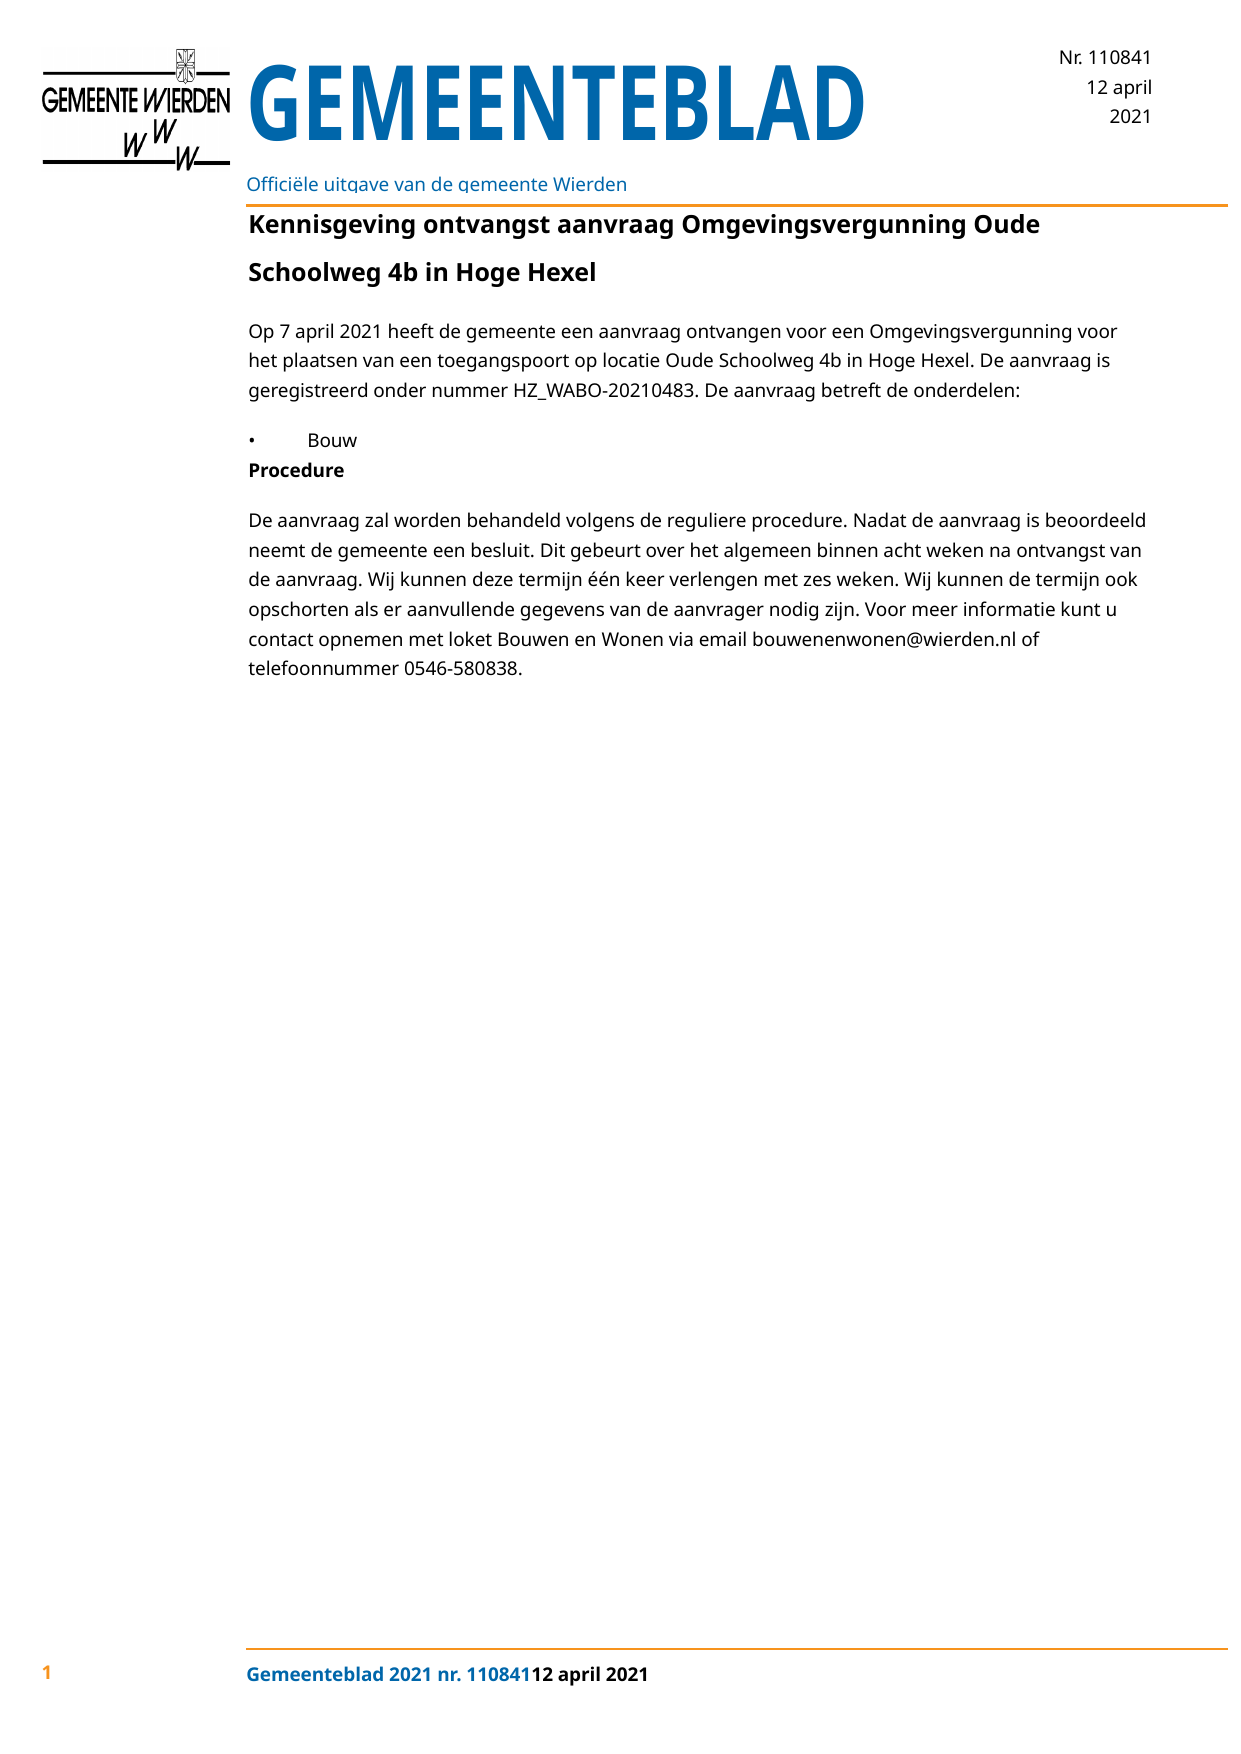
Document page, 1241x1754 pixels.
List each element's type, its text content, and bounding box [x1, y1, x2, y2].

picture [41, 47, 231, 172]
list Bouw [248, 427, 1152, 453]
text Kennisgeving ontvangst aanvraag Omgevingsvergunning Oude Schoolweg 4b in Hoge Hexel [248, 207, 1152, 288]
text Procedure [248, 457, 1152, 483]
text Op 7 april 2021 heeft de gemeente een aanvraag ontvangen voor een Omgevingsvergunning voor het plaatsen van een toegangspoort op locatie Oude Schoolweg 4b in Hoge Hexel. De aanvraag is geregistreerd onder nummer HZ_WABO-20210483. De aanvraag betreft de onderdelen: [248, 318, 1152, 403]
text De aanvraag zal worden behandeld volgens de reguliere procedure. Nadat de aanvraag is beoordeeld neemt de gemeente een besluit. Dit gebeurt over het algemeen binnen acht weken na ontvangst van de aanvraag. Wij kunnen deze termijn één keer verlengen met zes weken. Wij kunnen de termijn ook opschorten als er aanvullende gegevens van de aanvrager nodig zijn. Voor meer informatie kunt u contact opnemen met loket Bouwen en Wonen via email bouwenenwonen@wierden.nl of telefoonnummer 0546-580838. [248, 507, 1152, 681]
